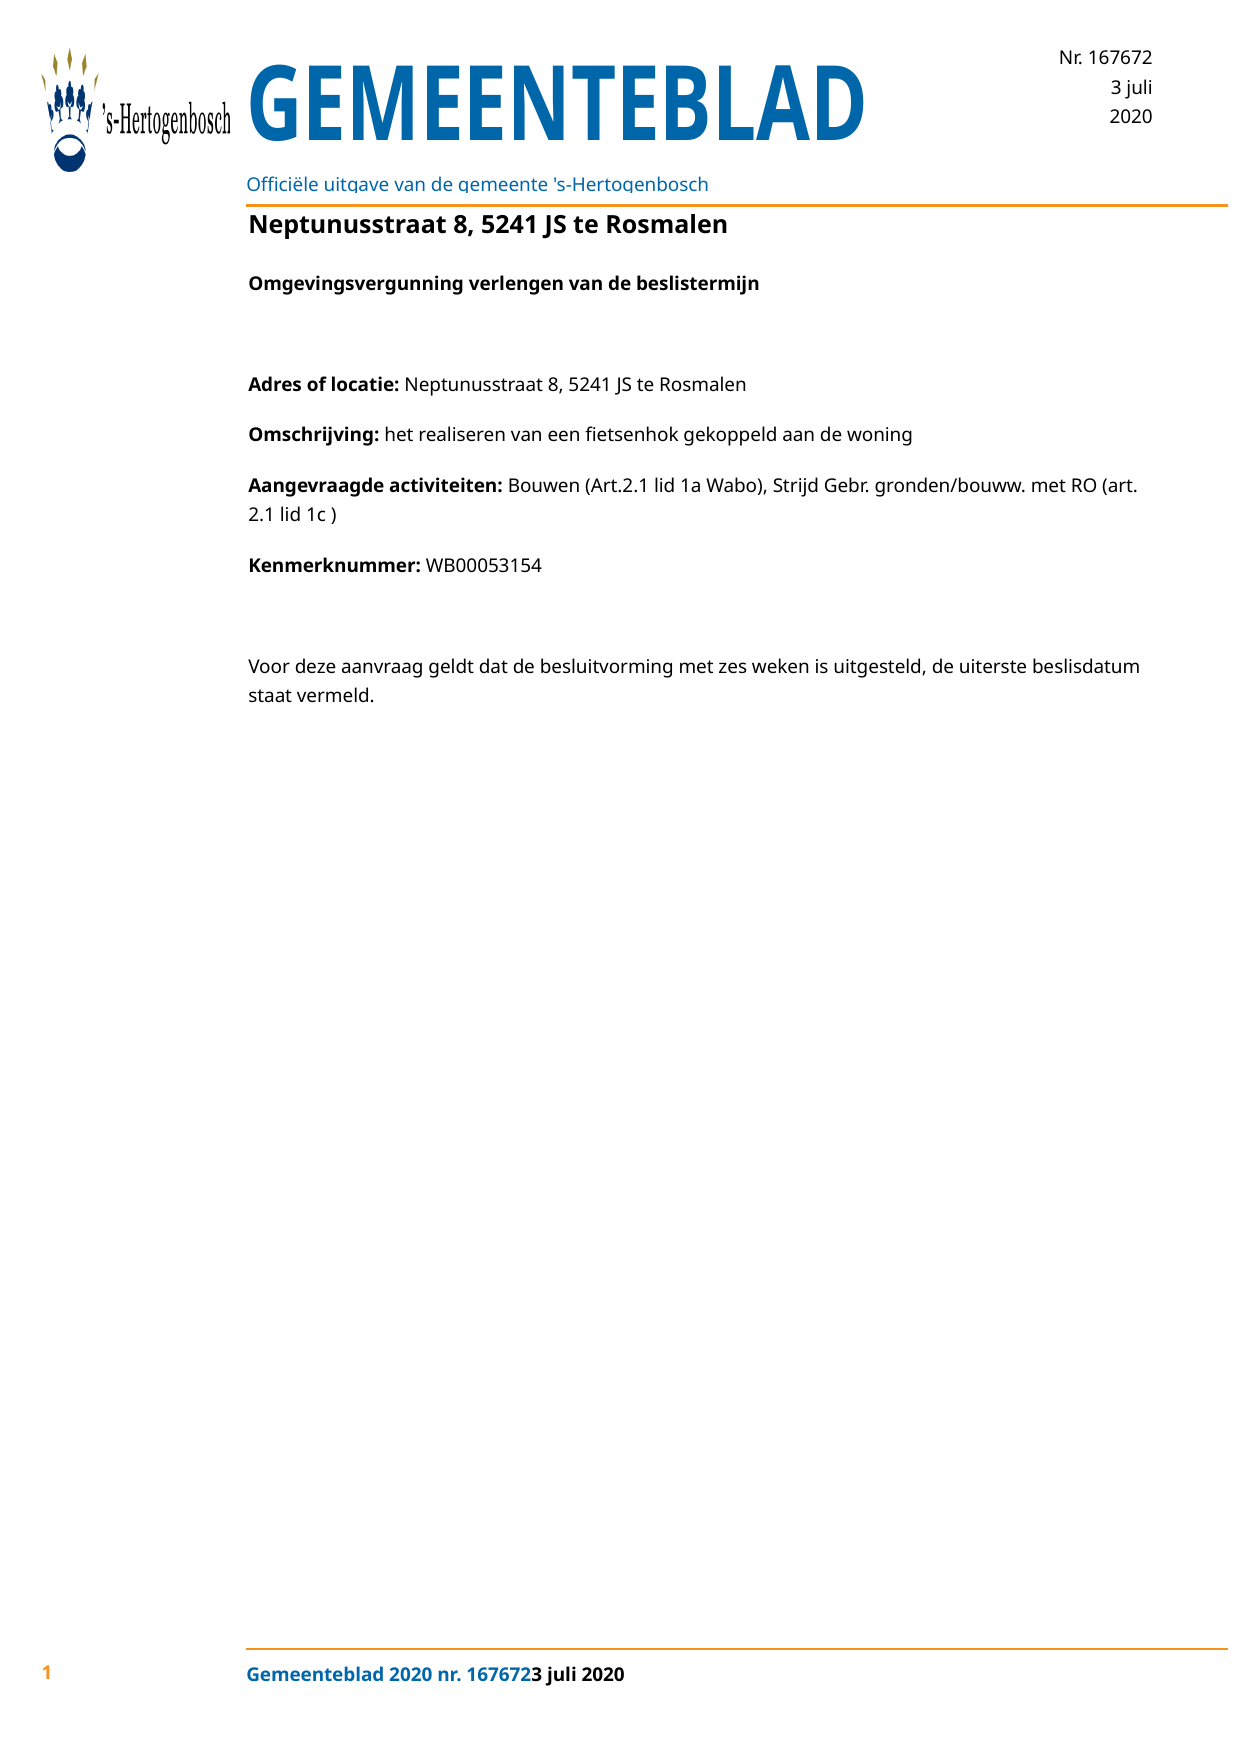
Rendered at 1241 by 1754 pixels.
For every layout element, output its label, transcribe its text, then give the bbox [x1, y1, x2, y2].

picture [41, 47, 231, 172]
text Voor deze aanvraag geldt dat de besluitvorming met zes weken is uitgesteld, de uiterste beslisdatum staat vermeld. [248, 653, 1152, 708]
text Aangevraagde activiteiten: Bouwen (Art.2.1 lid 1a Wabo), Strijd Gebr. gronden/bouww. met RO (art. 2.1 lid 1c ) [248, 472, 1152, 527]
text Neptunusstraat 8, 5241 JS te Rosmalen [248, 207, 1152, 241]
text Adres of locatie: Neptunusstraat 8, 5241 JS te Rosmalen [248, 371, 1152, 397]
text Omschrijving: het realiseren van een fietsenhok gekoppeld aan de woning [248, 422, 1152, 447]
text Kenmerknummer: WB00053154 [248, 552, 1152, 578]
text Omgevingsvergunning verlengen van de beslistermijn [248, 270, 1152, 296]
